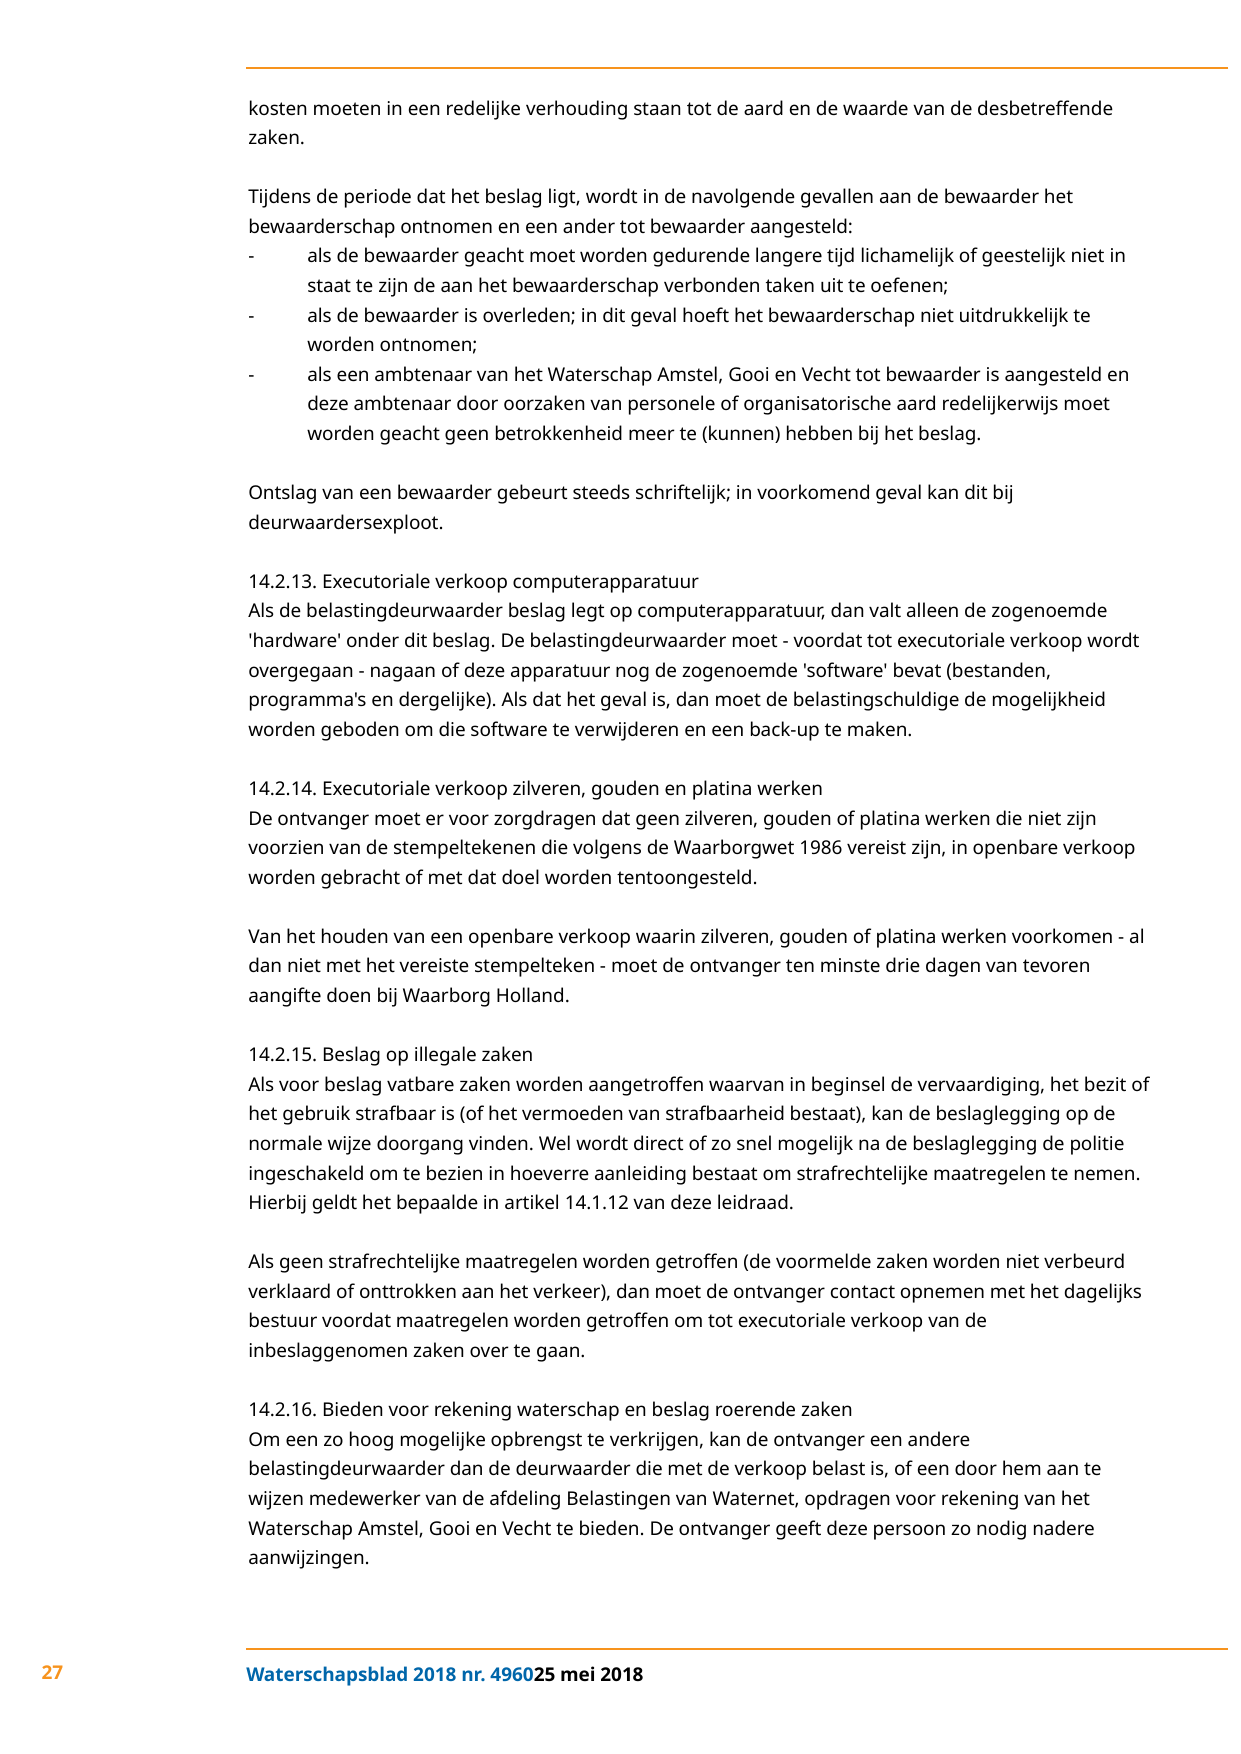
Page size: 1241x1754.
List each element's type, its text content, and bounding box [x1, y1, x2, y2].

text Tijdens de periode dat het beslag ligt, wordt in de navolgende gevallen aan de bewaarder het bewaarderschap ontnomen en een ander tot bewaarder aangesteld: [248, 183, 1152, 239]
text Als geen strafrechtelijke maatregelen worden getroffen (de voormelde zaken worden niet verbeurd verklaard of onttrokken aan het verkeer), dan moet de ontvanger contact opnemen met het dagelijks bestuur voordat maatregelen worden getroffen om tot executoriale verkoop van de inbeslaggenomen zaken over te gaan. [248, 1248, 1152, 1363]
picture [41, 47, 231, 172]
list als een ambtenaar van het Waterschap Amstel, Gooi en Vecht tot bewaarder is aangesteld en deze ambtenaar door oorzaken van personele of organisatorische aard redelijkerwijs moet worden geacht geen betrokkenheid meer te (kunnen) hebben bij het beslag. [248, 361, 1152, 446]
text 14.2.13. Executoriale verkoop computerapparatuur [248, 568, 1152, 594]
text kosten moeten in een redelijke verhouding staan tot de aard en de waarde van de desbetreffende zaken. [248, 95, 1152, 150]
text Om een zo hoog mogelijke opbrengst te verkrijgen, kan de ontvanger een andere belastingdeurwaarder dan de deurwaarder die met de verkoop belast is, of een door hem aan te wijzen medewerker van de afdeling Belastingen van Waternet, opdragen voor rekening van het Waterschap Amstel, Gooi en Vecht te bieden. De ontvanger geeft deze persoon zo nodig nadere aanwijzingen. [248, 1426, 1152, 1570]
text Als de belastingdeurwaarder beslag legt op computerapparatuur, dan valt alleen de zogenoemde 'hardware' onder dit beslag. De belastingdeurwaarder moet - voordat tot executoriale verkoop wordt overgegaan - nagaan of deze apparatuur nog de zogenoemde 'software' bevat (bestanden, programma's en dergelijke). Als dat het geval is, dan moet de belastingschuldige de mogelijkheid worden geboden om die software te verwijderen en een back-up te maken. [248, 598, 1152, 742]
text Van het houden van een openbare verkoop waarin zilveren, gouden of platina werken voorkomen - al dan niet met het vereiste stempelteken - moet de ontvanger ten minste drie dagen van tevoren aangifte doen bij Waarborg Holland. [248, 923, 1152, 1008]
text Als voor beslag vatbare zaken worden aangetroffen waarvan in beginsel de vervaardiging, het bezit of het gebruik strafbaar is (of het vermoeden van strafbaarheid bestaat), kan de beslaglegging op de normale wijze doorgang vinden. Wel wordt direct of zo snel mogelijk na de beslaglegging de politie ingeschakeld om te bezien in hoeverre aanleiding bestaat om strafrechtelijke maatregelen te nemen. Hierbij geldt het bepaalde in artikel 14.1.12 van deze leidraad. [248, 1071, 1152, 1215]
list als de bewaarder geacht moet worden gedurende langere tijd lichamelijk of geestelijk niet in staat te zijn de aan het bewaarderschap verbonden taken uit te oefenen; [248, 243, 1152, 298]
text Ontslag van een bewaarder gebeurt steeds schriftelijk; in voorkomend geval kan dit bij deurwaardersexploot. [248, 479, 1152, 535]
text 14.2.16. Bieden voor rekening waterschap en beslag roerende zaken [248, 1396, 1152, 1422]
text De ontvanger moet er voor zorgdragen dat geen zilveren, gouden of platina werken die niet zijn voorzien van de stempeltekenen die volgens de Waarborgwet 1986 vereist zijn, in openbare verkoop worden gebracht of met dat doel worden tentoongesteld. [248, 805, 1152, 890]
text 14.2.14. Executoriale verkoop zilveren, gouden en platina werken [248, 775, 1152, 801]
text 14.2.15. Beslag op illegale zaken [248, 1041, 1152, 1067]
list als de bewaarder is overleden; in dit geval hoeft het bewaarderschap niet uitdrukkelijk te worden ontnomen; [248, 302, 1152, 357]
